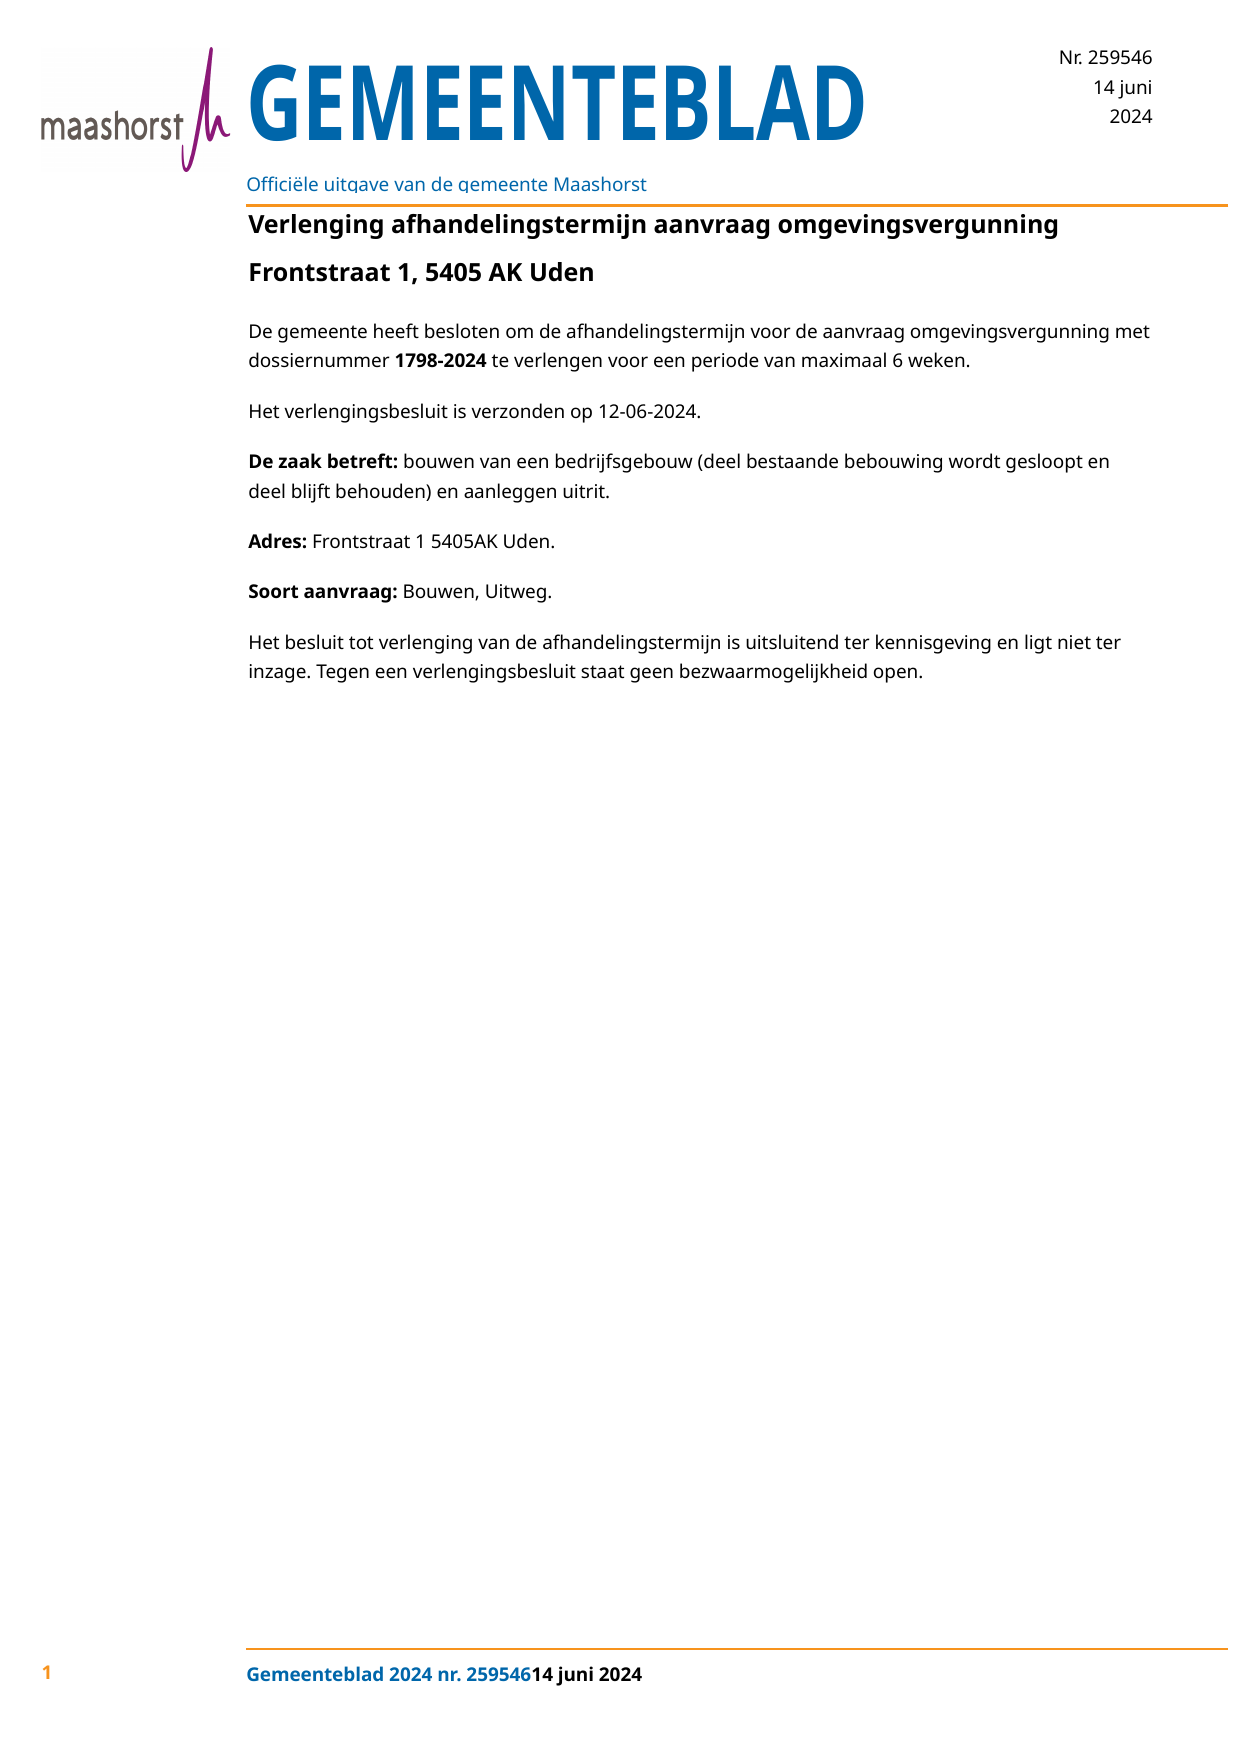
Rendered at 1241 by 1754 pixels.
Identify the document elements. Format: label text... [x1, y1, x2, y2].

text De gemeente heeft besloten om de afhandelingstermijn voor de aanvraag omgevingsvergunning met dossiernummer 1798-2024 te verlengen voor een periode van maximaal 6 weken. [248, 318, 1152, 373]
text Soort aanvraag: Bouwen, Uitweg. [248, 579, 1152, 604]
text Het besluit tot verlenging van de afhandelingstermijn is uitsluitend ter kennisgeving en ligt niet ter inzage. Tegen een verlengingsbesluit staat geen bezwaarmogelijkheid open. [248, 629, 1152, 684]
text Het verlengingsbesluit is verzonden op 12-06-2024. [248, 398, 1152, 424]
text Adres: Frontstraat 1 5405AK Uden. [248, 528, 1152, 554]
text Verlenging afhandelingstermijn aanvraag omgevingsvergunning Frontstraat 1, 5405 AK Uden [248, 207, 1152, 288]
picture [41, 47, 231, 172]
text De zaak betreft: bouwen van een bedrijfsgebouw (deel bestaande bebouwing wordt gesloopt en deel blijft behouden) en aanleggen uitrit. [248, 448, 1152, 504]
